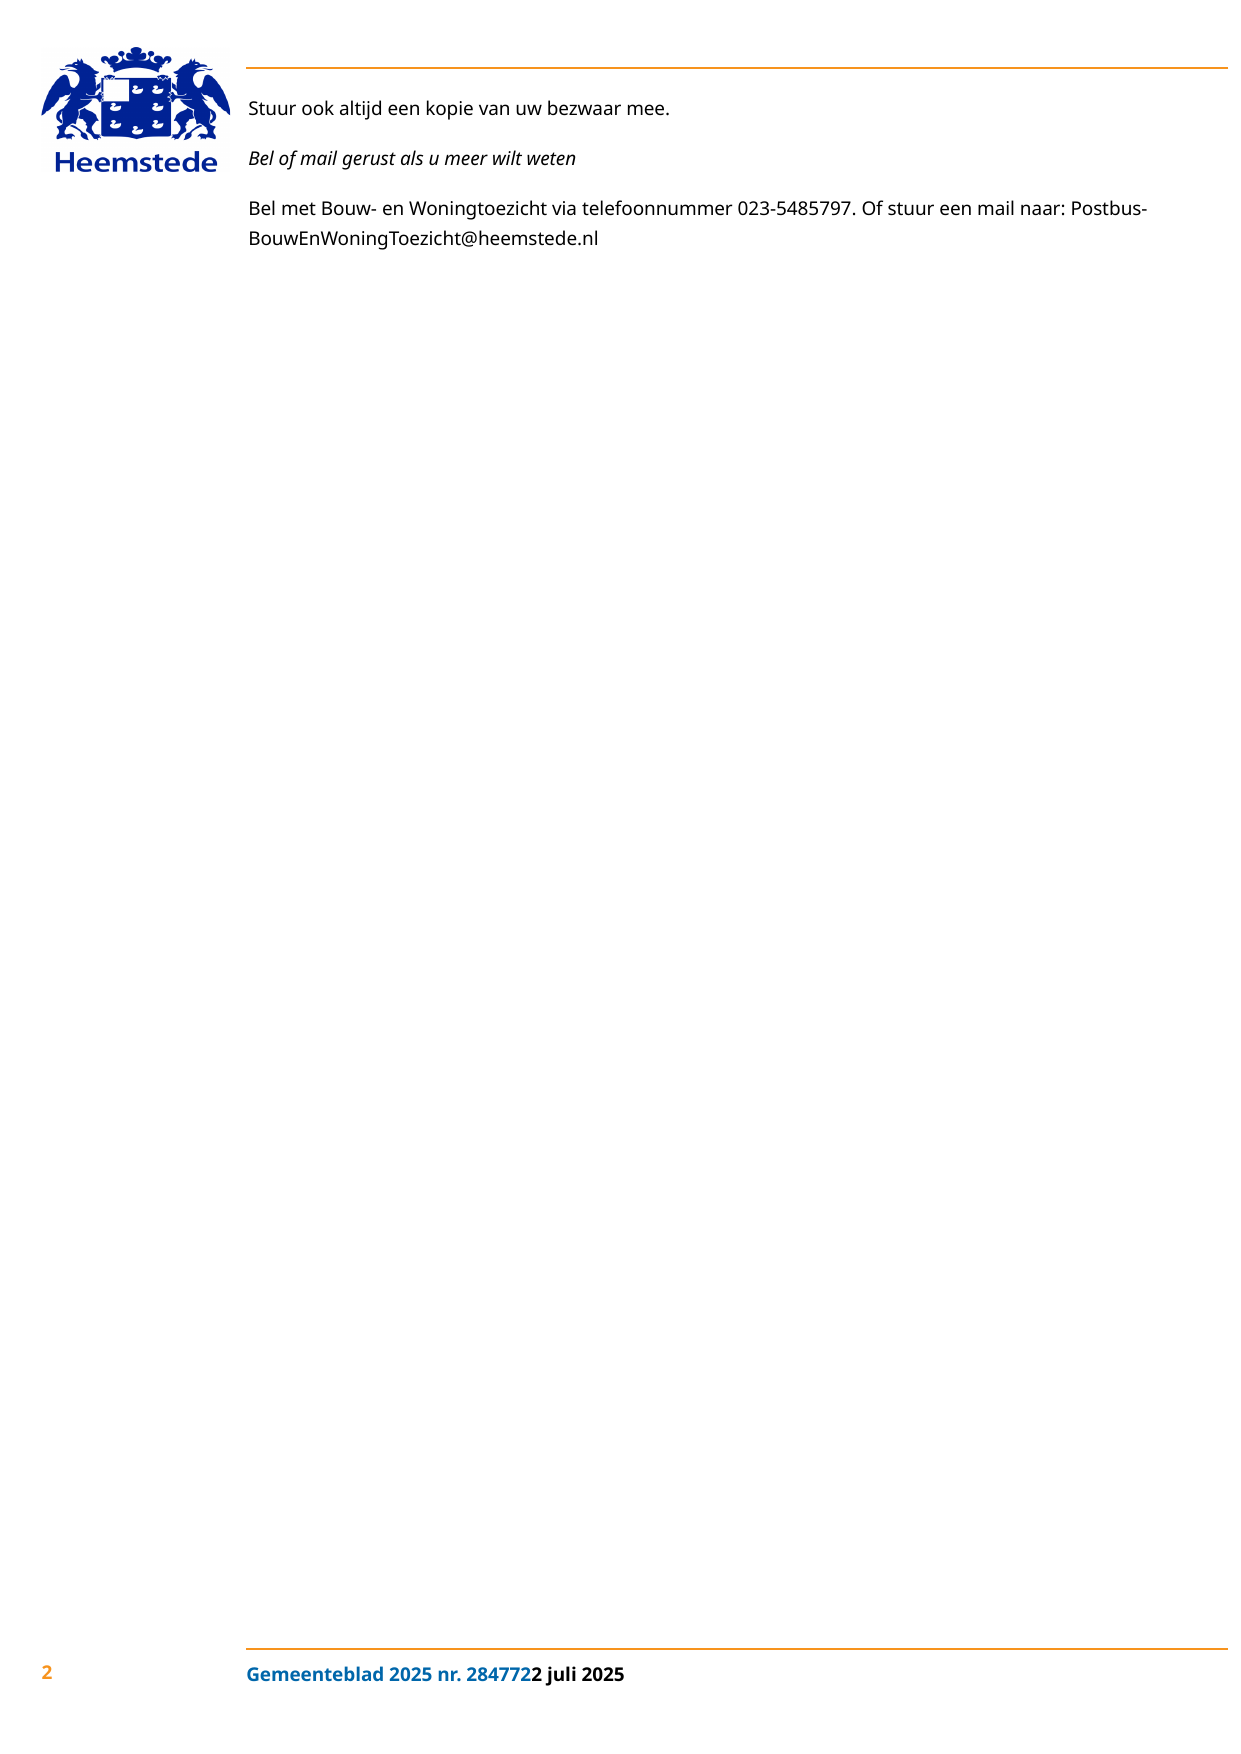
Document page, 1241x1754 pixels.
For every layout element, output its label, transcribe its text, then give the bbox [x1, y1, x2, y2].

text Stuur ook altijd een kopie van uw bezwaar mee. [248, 95, 1152, 121]
picture [41, 47, 231, 172]
text Bel met Bouw- en Woningtoezicht via telefoonnummer 023-5485797. Of stuur een mail naar: Postbus-BouwEnWoningToezicht@heemstede.nl [248, 196, 1152, 251]
text Bel of mail gerust als u meer wilt weten [248, 145, 1152, 171]
